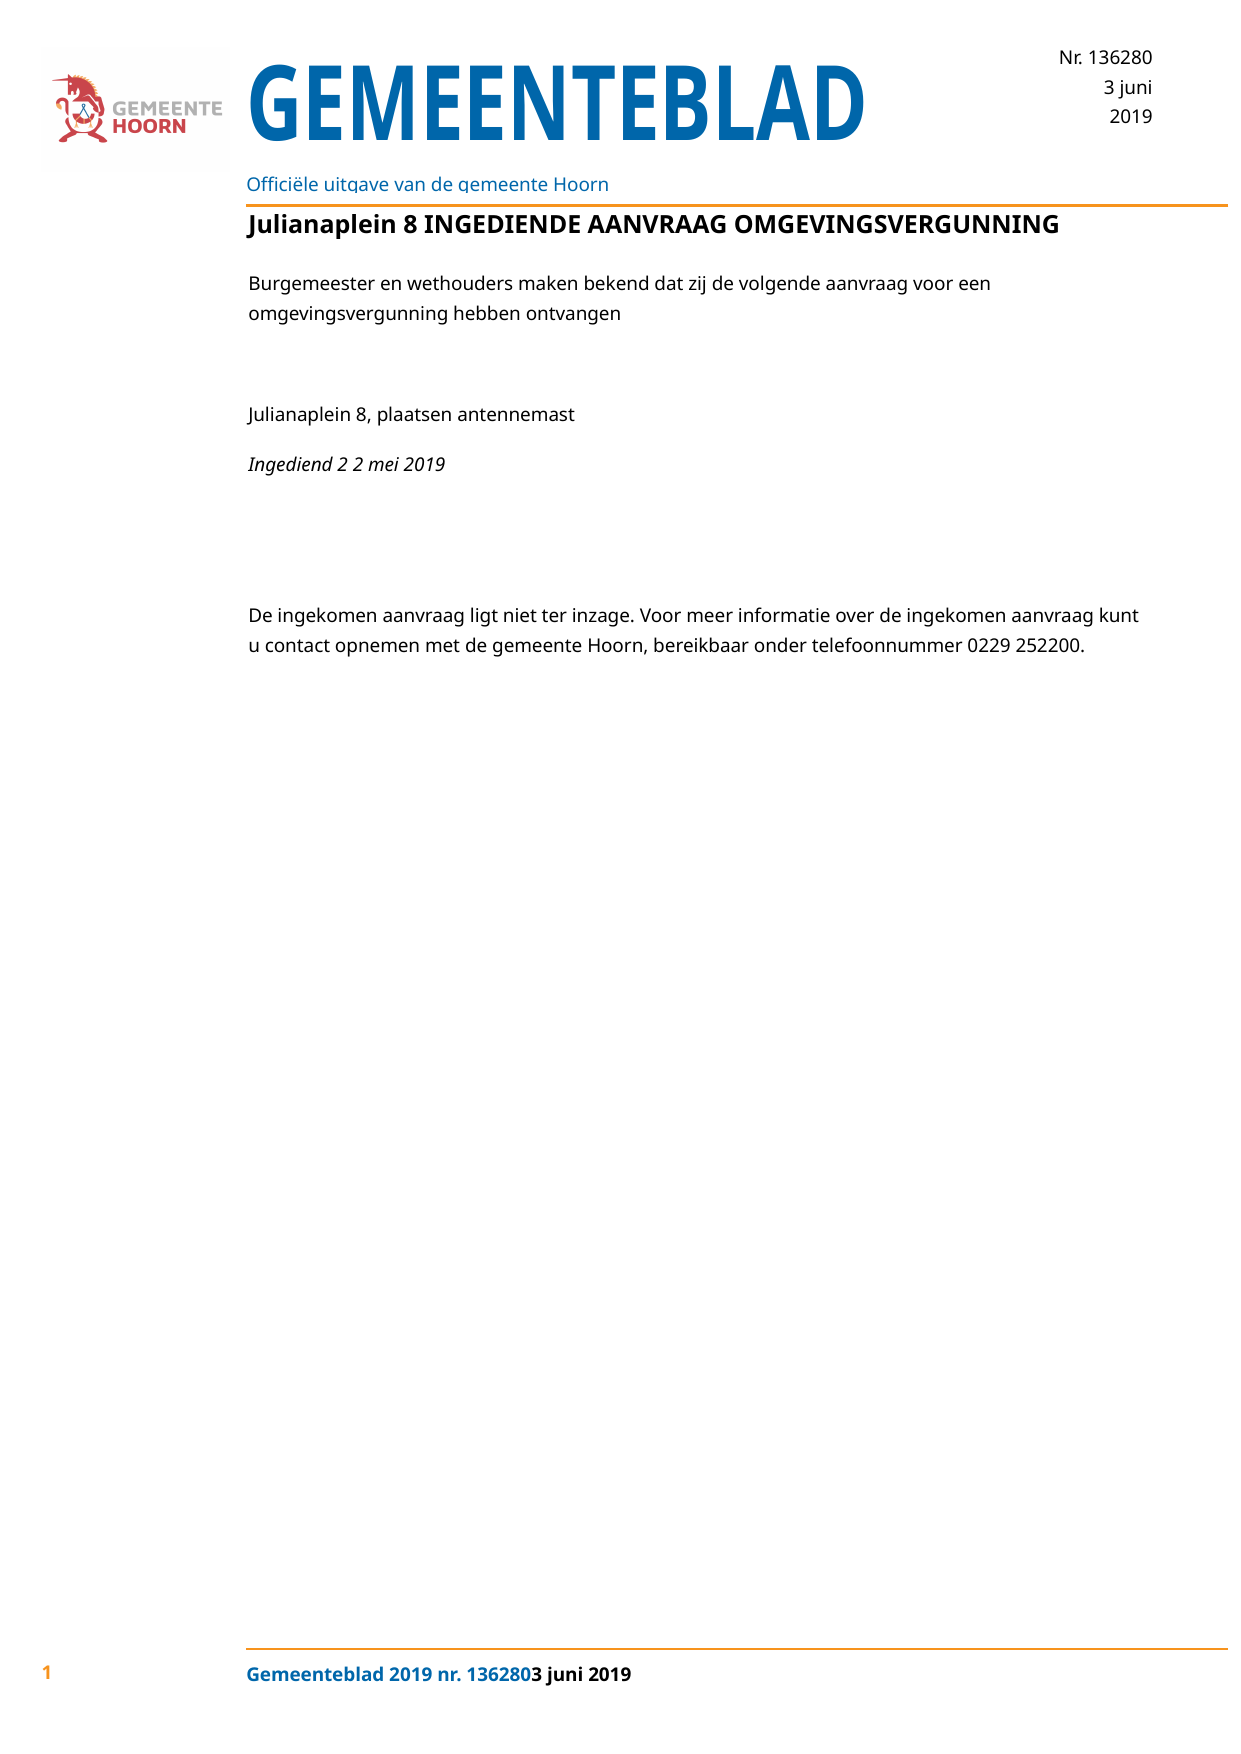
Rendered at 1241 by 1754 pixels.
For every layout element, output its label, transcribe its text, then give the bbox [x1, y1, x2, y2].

text Burgemeester en wethouders maken bekend dat zij de volgende aanvraag voor een omgevingsvergunning hebben ontvangen [248, 270, 1152, 326]
text Ingediend 2 2 mei 2019 [248, 451, 1152, 477]
picture [41, 47, 231, 172]
text Julianaplein 8 INGEDIENDE AANVRAAG OMGEVINGSVERGUNNING [248, 207, 1152, 241]
text De ingekomen aanvraag ligt niet ter inzage. Voor meer informatie over de ingekomen aanvraag kunt u contact opnemen met de gemeente Hoorn, bereikbaar onder telefoonnummer 0229 252200. [248, 602, 1152, 658]
text Julianaplein 8, plaatsen antennemast [248, 401, 1152, 426]
